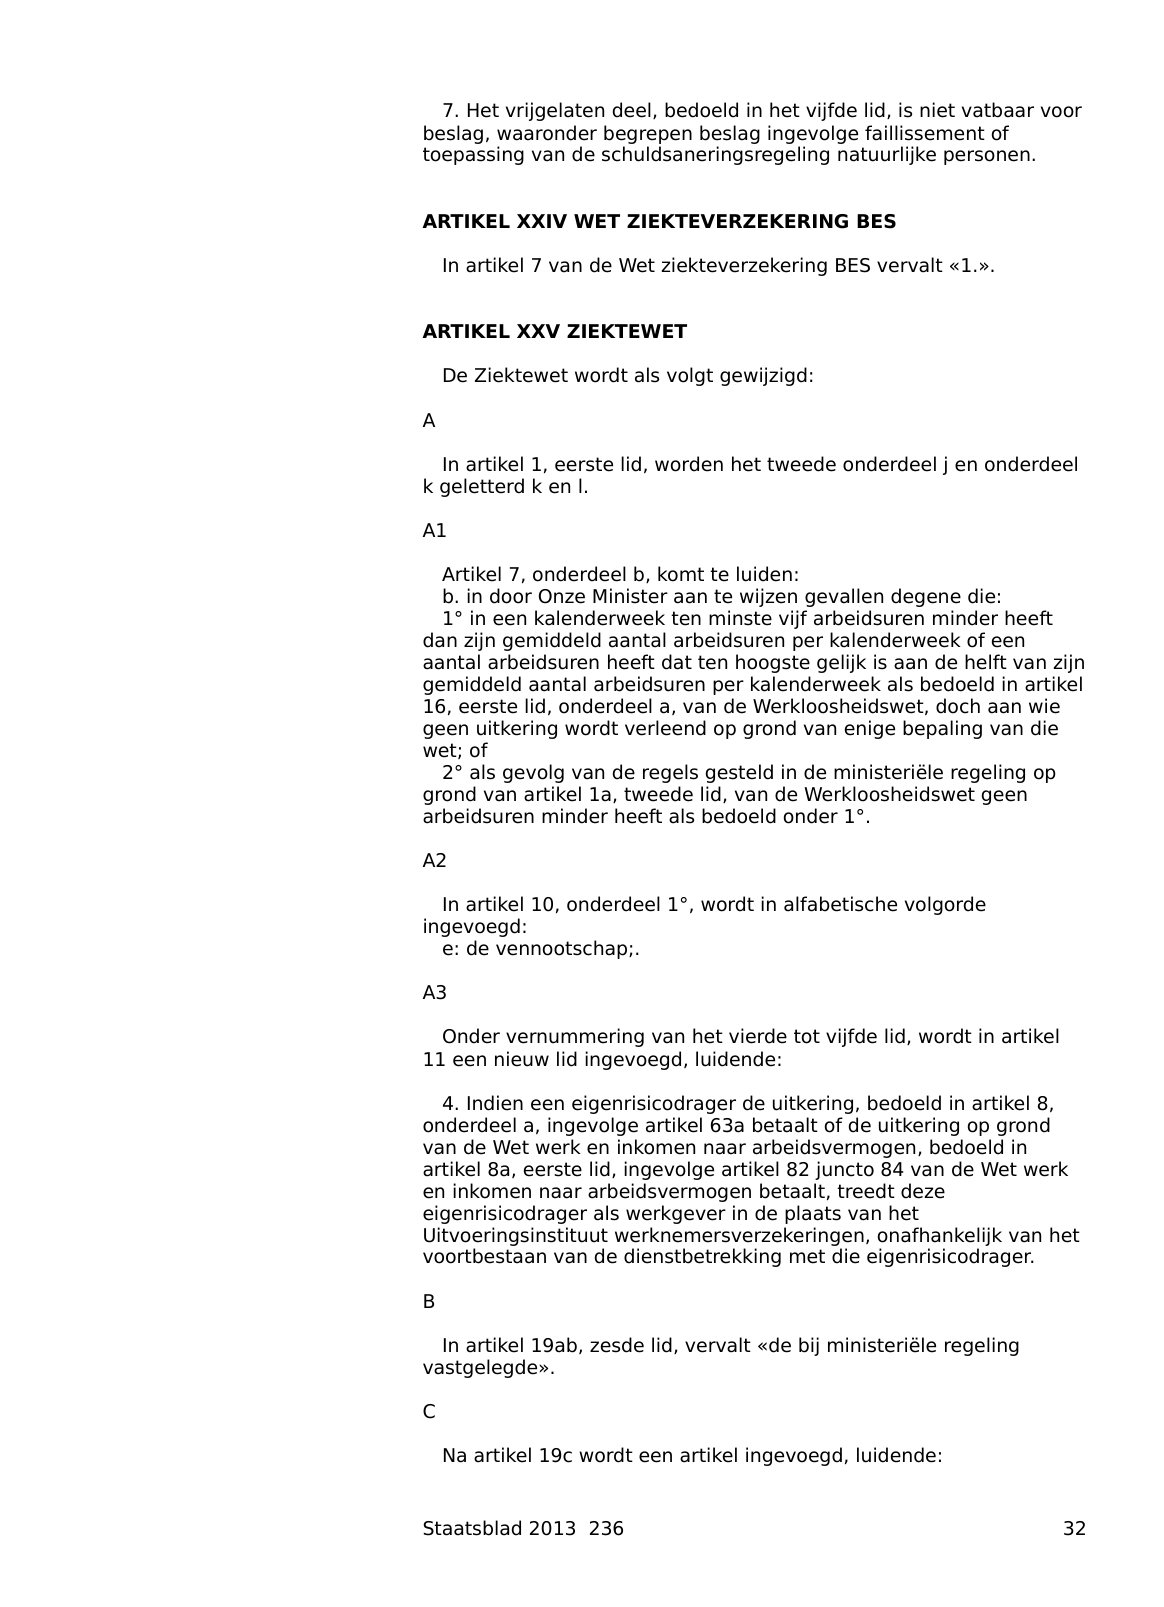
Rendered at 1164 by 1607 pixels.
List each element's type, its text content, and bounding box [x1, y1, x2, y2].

text A3 [422, 982, 1087, 1004]
text In artikel 19ab, zesde lid, vervalt «de bij ministeriële regeling vastgelegde». [422, 1335, 1087, 1379]
text b. in door Onze Minister aan te wijzen gevallen degene die: [422, 586, 1087, 608]
text e: de vennootschap;. [422, 938, 1087, 960]
text In artikel 7 van de Wet ziekteverzekering BES vervalt «1.». [422, 255, 1087, 277]
text De Ziektewet wordt als volgt gewijzigd: [422, 365, 1087, 387]
text 1° in een kalenderweek ten minste vijf arbeidsuren minder heeft dan zijn gemiddeld aantal arbeidsuren per kalenderweek of een aantal arbeidsuren heeft dat ten hoogste gelijk is aan de helft van zijn gemiddeld aantal arbeidsuren per kalenderweek als bedoeld in artikel 16, eerste lid, onderdeel a, van de Werkloosheidswet, doch aan wie geen uitkering wordt verleend op grond van enige bepaling van die wet; of [422, 608, 1087, 762]
text 2° als gevolg van de regels gesteld in de ministeriële regeling op grond van artikel 1a, tweede lid, van de Werkloosheidswet geen arbeidsuren minder heeft als bedoeld onder 1°. [422, 762, 1087, 828]
text Na artikel 19c wordt een artikel ingevoegd, luidende: [422, 1445, 1087, 1467]
text In artikel 1, eerste lid, worden het tweede onderdeel j en onderdeel k geletterd k en l. [422, 454, 1087, 498]
text A [422, 409, 1087, 432]
subtitle ARTIKEL XXIV WET ZIEKTEVERZEKERING BES [422, 211, 1087, 233]
text A1 [422, 520, 1087, 542]
text 7. Het vrijgelaten deel, bedoeld in het vijfde lid, is niet vatbaar voor beslag, waaronder begrepen beslag ingevolge faillissement of toepassing van de schuldsaneringsregeling natuurlijke personen. [422, 100, 1087, 166]
text Onder vernummering van het vierde tot vijfde lid, wordt in artikel 11 een nieuw lid ingevoegd, luidende: [422, 1026, 1087, 1070]
text In artikel 10, onderdeel 1°, wordt in alfabetische volgorde ingevoegd: [422, 894, 1087, 938]
text B [422, 1291, 1087, 1313]
text A2 [422, 850, 1087, 872]
subtitle ARTIKEL XXV ZIEKTEWET [422, 321, 1087, 343]
text Artikel 7, onderdeel b, komt te luiden: [422, 564, 1087, 586]
text C [422, 1401, 1087, 1423]
text 4. Indien een eigenrisicodrager de uitkering, bedoeld in artikel 8, onderdeel a, ingevolge artikel 63a betaalt of de uitkering op grond van de Wet werk en inkomen naar arbeidsvermogen, bedoeld in artikel 8a, eerste lid, ingevolge artikel 82 juncto 84 van de Wet werk en inkomen naar arbeidsvermogen betaalt, treedt deze eigenrisicodrager als werkgever in de plaats van het Uitvoeringsinstituut werknemersverzekeringen, onafhankelijk van het voortbestaan van de dienstbetrekking met die eigenrisicodrager. [422, 1093, 1087, 1268]
